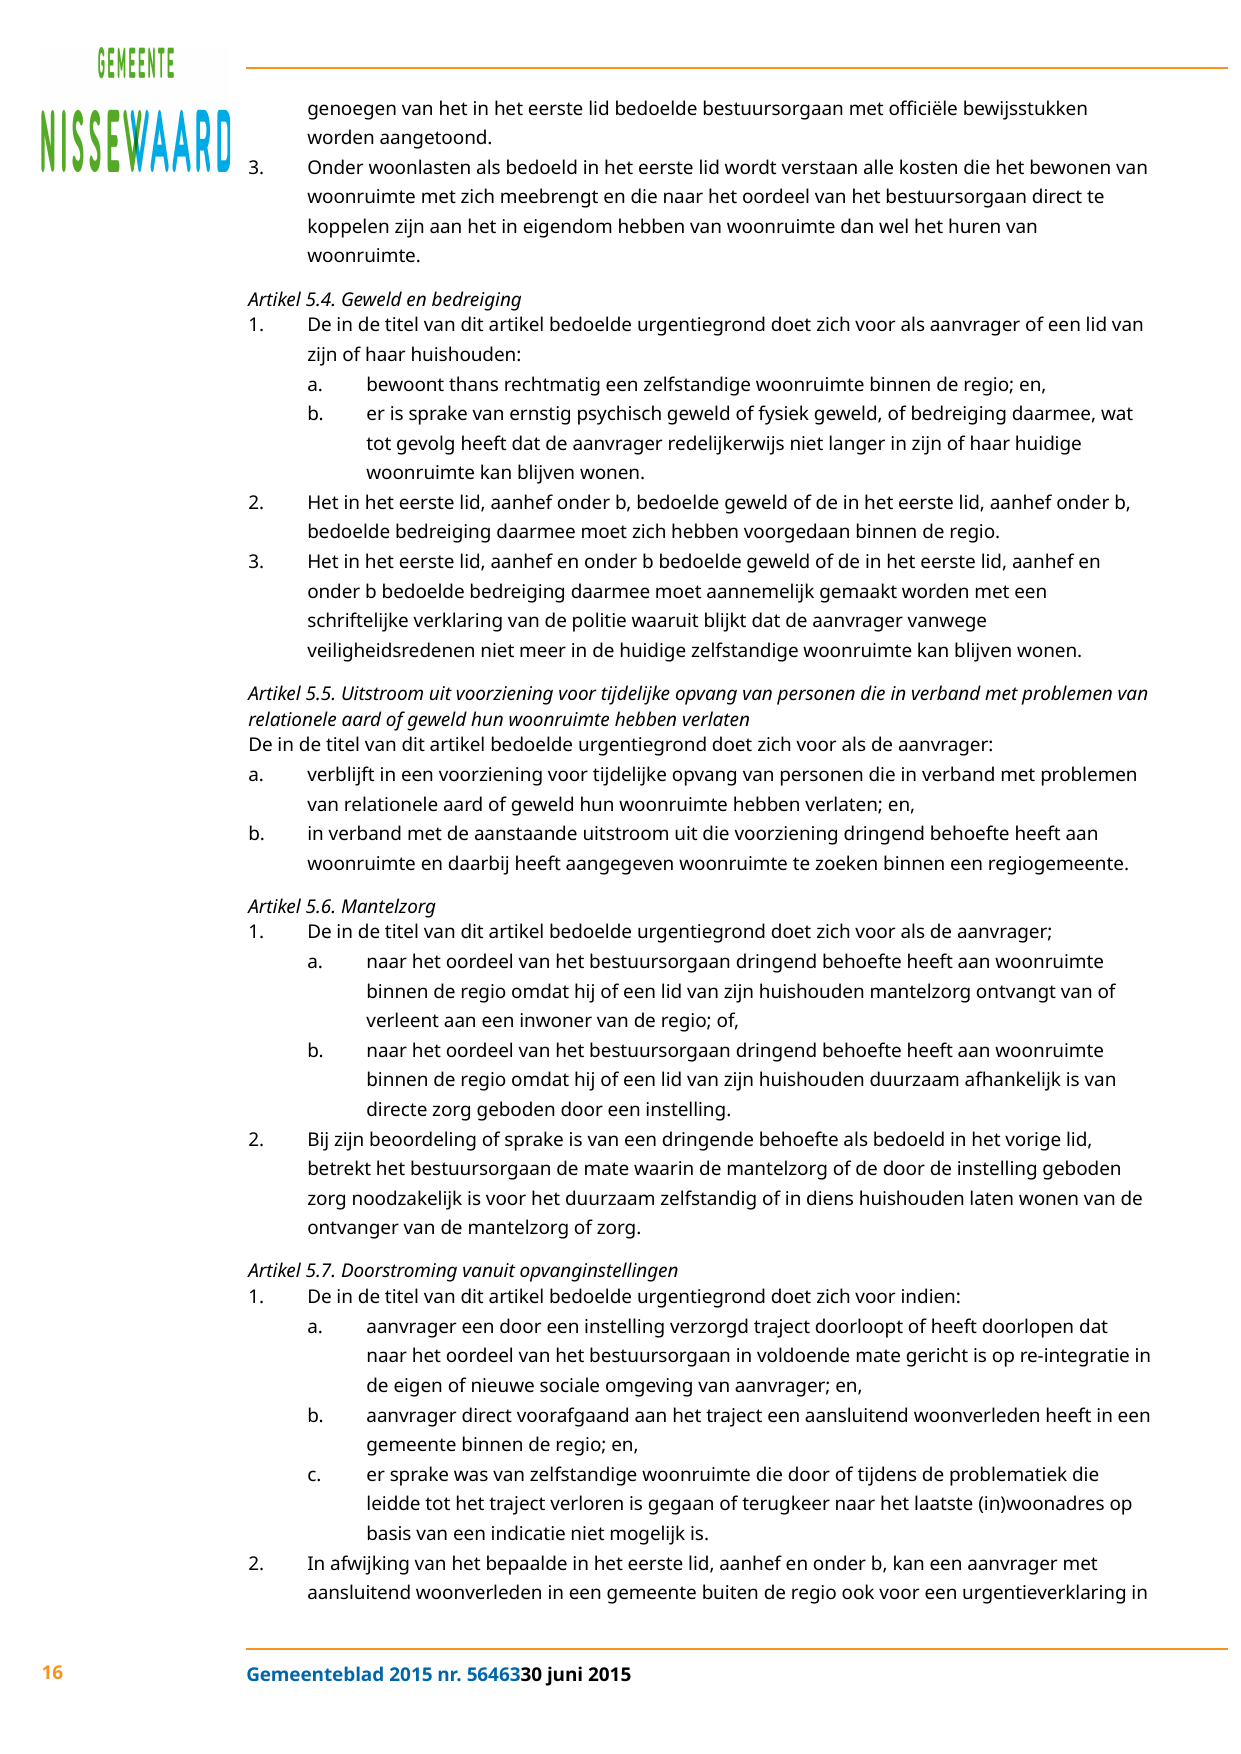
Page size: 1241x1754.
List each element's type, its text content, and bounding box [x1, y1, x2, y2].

picture [41, 47, 231, 172]
list aanvrager direct voorafgaand aan het traject een aansluitend woonverleden heeft in een gemeente binnen de regio; en, [307, 1402, 1152, 1457]
text Artikel 5.7. Doorstroming vanuit opvanginstellingen [248, 1258, 1152, 1283]
text Artikel 5.5. Uitstroom uit voorziening voor tijdelijke opvang van personen die in verband met problemen van relationele aard of geweld hun woonruimte hebben verlaten [248, 680, 1152, 732]
list aanvrager een door een instelling verzorgd traject doorloopt of heeft doorlopen dat naar het oordeel van het bestuursorgaan in voldoende mate gericht is op re-integratie in de eigen of nieuwe sociale omgeving van aanvrager; en, [307, 1313, 1152, 1398]
list Het in het eerste lid, aanhef en onder b bedoelde geweld of de in het eerste lid, aanhef en onder b bedoelde bedreiging daarmee moet aannemelijk gemaakt worden met een schriftelijke verklaring van de politie waaruit blijkt dat de aanvrager vanwege veiligheidsredenen niet meer in de huidige zelfstandige woonruimte kan blijven wonen. [248, 548, 1152, 663]
list Het in het eerste lid, aanhef onder b, bedoelde geweld of de in het eerste lid, aanhef onder b, bedoelde bedreiging daarmee moet zich hebben voorgedaan binnen de regio. [248, 489, 1152, 544]
picture [222, 122, 227, 160]
list In afwijking van het bepaalde in het eerste lid, aanhef en onder b, kan een aanvrager met aansluitend woonverleden in een gemeente buiten de regio ook voor een urgentieverklaring in [248, 1550, 1152, 1605]
picture [201, 122, 206, 138]
list De in de titel van dit artikel bedoelde urgentiegrond doet zich voor als de aanvrager; [248, 919, 1152, 944]
list er is sprake van ernstig psychisch geweld of fysiek geweld, of bedreiging daarmee, wat tot gevolg heeft dat de aanvrager redelijkerwijs niet langer in zijn of haar huidige woonruimte kan blijven wonen. [307, 400, 1152, 485]
text De in de titel van dit artikel bedoelde urgentiegrond doet zich voor als de aanvrager: [248, 732, 1152, 757]
text Artikel 5.4. Geweld en bedreiging [248, 286, 1152, 312]
list in verband met de aanstaande uitstroom uit die voorziening dringend behoefte heeft aan woonruimte en daarbij heeft aangegeven woonruimte te zoeken binnen een regiogemeente. [248, 820, 1152, 876]
picture [154, 157, 165, 172]
picture [176, 157, 187, 172]
list er sprake was van zelfstandige woonruimte die door of tijdens de problematiek die leidde tot het traject verloren is gegaan of terugkeer naar het laatste (in)woonadres op basis van een indicatie niet mogelijk is. [307, 1461, 1152, 1546]
list genoegen van het in het eerste lid bedoelde bestuursorgaan met officiële bewijsstukken worden aangetoond. [248, 95, 1152, 150]
list Onder woonlasten als bedoeld in het eerste lid wordt verstaan alle kosten die het bewonen van woonruimte met zich meebrengt en die naar het oordeel van het bestuursorgaan direct te koppelen zijn aan het in eigendom hebben van woonruimte dan wel het huren van woonruimte. [248, 154, 1152, 268]
list verblijft in een voorziening voor tijdelijke opvang van personen die in verband met problemen van relationele aard of geweld hun woonruimte hebben verlaten; en, [248, 761, 1152, 816]
picture [200, 151, 206, 172]
list bewoont thans rechtmatig een zelfstandige woonruimte binnen de regio; en, [307, 371, 1152, 396]
list De in de titel van dit artikel bedoelde urgentiegrond doet zich voor indien: [248, 1283, 1152, 1309]
list naar het oordeel van het bestuursorgaan dringend behoefte heeft aan woonruimte binnen de regio omdat hij of een lid van zijn huishouden duurzaam afhankelijk is van directe zorg geboden door een instelling. [307, 1037, 1152, 1122]
list De in de titel van dit artikel bedoelde urgentiegrond doet zich voor als aanvrager of een lid van zijn of haar huishouden: [248, 312, 1152, 367]
list naar het oordeel van het bestuursorgaan dringend behoefte heeft aan woonruimte binnen de regio omdat hij of een lid van zijn huishouden mantelzorg ontvangt van of verleent aan een inwoner van de regio; of, [307, 948, 1152, 1033]
text Artikel 5.6. Mantelzorg [248, 893, 1152, 919]
list Bij zijn beoordeling of sprake is van een dringende behoefte als bedoeld in het vorige lid, betrekt het bestuursorgaan de mate waarin de mantelzorg of de door de instelling geboden zorg noodzakelijk is voor het duurzaam zelfstandig of in diens huishouden laten wonen van de ontvanger van de mantelzorg of zorg. [248, 1126, 1152, 1240]
